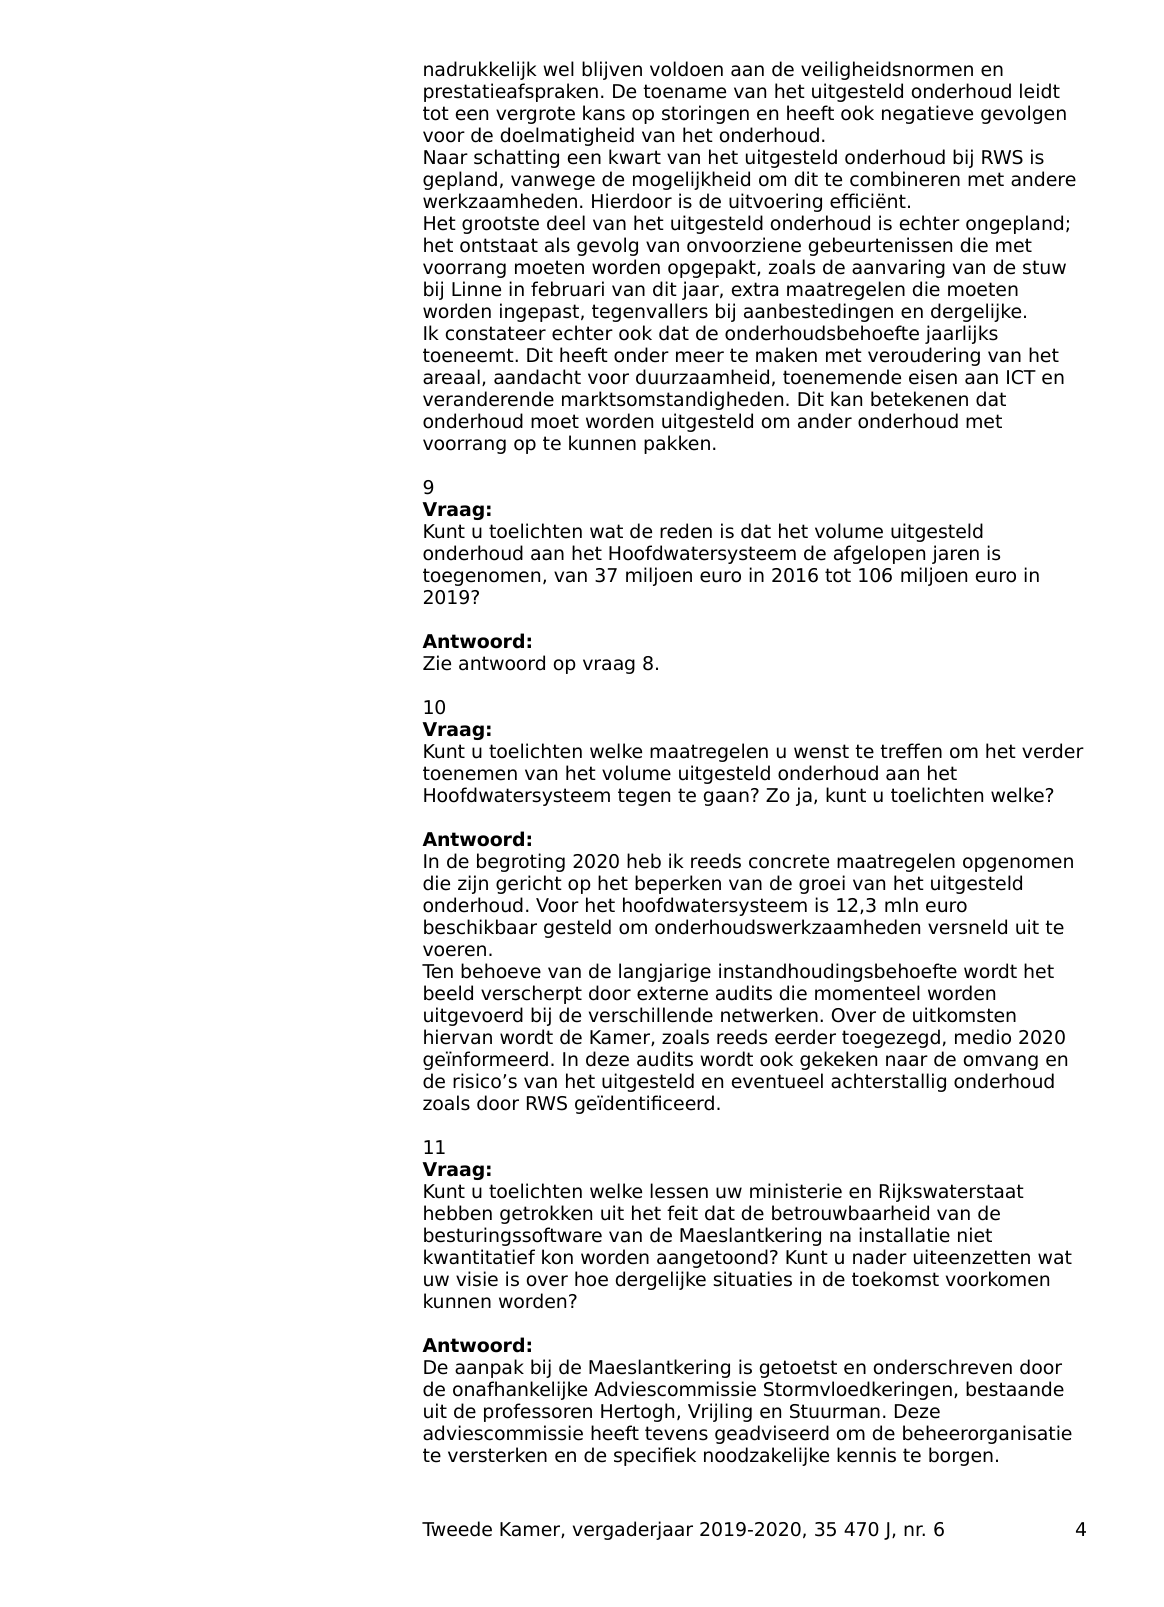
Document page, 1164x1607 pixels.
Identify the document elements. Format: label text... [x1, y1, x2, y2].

text Kunt u toelichten welke lessen uw ministerie en Rijkswaterstaat hebben getrokken uit het feit dat de betrouwbaarheid van de besturingssoftware van de Maeslantkering na installatie niet kwantitatief kon worden aangetoond? Kunt u nader uiteenzetten wat uw visie is over hoe dergelijke situaties in de toekomst voorkomen kunnen worden? [422, 1181, 1087, 1313]
text Ik constateer echter ook dat de onderhoudsbehoefte jaarlijks toeneemt. Dit heeft onder meer te maken met veroudering van het areaal, aandacht voor duurzaamheid, toenemende eisen aan ICT en veranderende marktsomstandigheden. Dit kan betekenen dat onderhoud moet worden uitgesteld om ander onderhoud met voorrang op te kunnen pakken. [422, 323, 1087, 455]
text De aanpak bij de Maeslantkering is getoetst en onderschreven door de onafhankelijke Adviescommissie Stormvloedkeringen, bestaande uit de professoren Hertogh, Vrijling en Stuurman. Deze adviescommissie heeft tevens geadviseerd om de beheerorganisatie te versterken en de specifiek noodzakelijke kennis te borgen. [422, 1357, 1087, 1467]
text Vraag: [422, 1159, 1087, 1181]
text 11 [422, 1137, 1087, 1159]
text Naar schatting een kwart van het uitgesteld onderhoud bij RWS is gepland, vanwege de mogelijkheid om dit te combineren met andere werkzaamheden. Hierdoor is de uitvoering efficiënt. [422, 147, 1087, 213]
text 9 [422, 477, 1087, 499]
text Zie antwoord op vraag 8. [422, 653, 1087, 675]
text nadrukkelijk wel blijven voldoen aan de veiligheidsnormen en prestatieafspraken. De toename van het uitgesteld onderhoud leidt tot een vergrote kans op storingen en heeft ook negatieve gevolgen voor de doelmatigheid van het onderhoud. [422, 59, 1087, 147]
text Het grootste deel van het uitgesteld onderhoud is echter ongepland; het ontstaat als gevolg van onvoorziene gebeurtenissen die met voorrang moeten worden opgepakt, zoals de aanvaring van de stuw bij Linne in februari van dit jaar, extra maatregelen die moeten worden ingepast, tegenvallers bij aanbestedingen en dergelijke. [422, 213, 1087, 323]
text Antwoord: [422, 1335, 1087, 1357]
text Kunt u toelichten wat de reden is dat het volume uitgesteld onderhoud aan het Hoofdwatersysteem de afgelopen jaren is toegenomen, van 37 miljoen euro in 2016 tot 106 miljoen euro in 2019? [422, 521, 1087, 609]
text In de begroting 2020 heb ik reeds concrete maatregelen opgenomen die zijn gericht op het beperken van de groei van het uitgesteld onderhoud. Voor het hoofdwatersysteem is 12,3 mln euro beschikbaar gesteld om onderhoudswerkzaamheden versneld uit te voeren. [422, 851, 1087, 961]
text 10 [422, 697, 1087, 719]
text Ten behoeve van de langjarige instandhoudingsbehoefte wordt het beeld verscherpt door externe audits die momenteel worden uitgevoerd bij de verschillende netwerken. Over de uitkomsten hiervan wordt de Kamer, zoals reeds eerder toegezegd, medio 2020 geïnformeerd. In deze audits wordt ook gekeken naar de omvang en de risico’s van het uitgesteld en eventueel achterstallig onderhoud zoals door RWS geïdentificeerd. [422, 961, 1087, 1115]
text Vraag: [422, 499, 1087, 521]
text Antwoord: [422, 631, 1087, 653]
text Antwoord: [422, 829, 1087, 851]
text Kunt u toelichten welke maatregelen u wenst te treffen om het verder toenemen van het volume uitgesteld onderhoud aan het Hoofdwatersysteem tegen te gaan? Zo ja, kunt u toelichten welke? [422, 741, 1087, 807]
text Vraag: [422, 719, 1087, 741]
